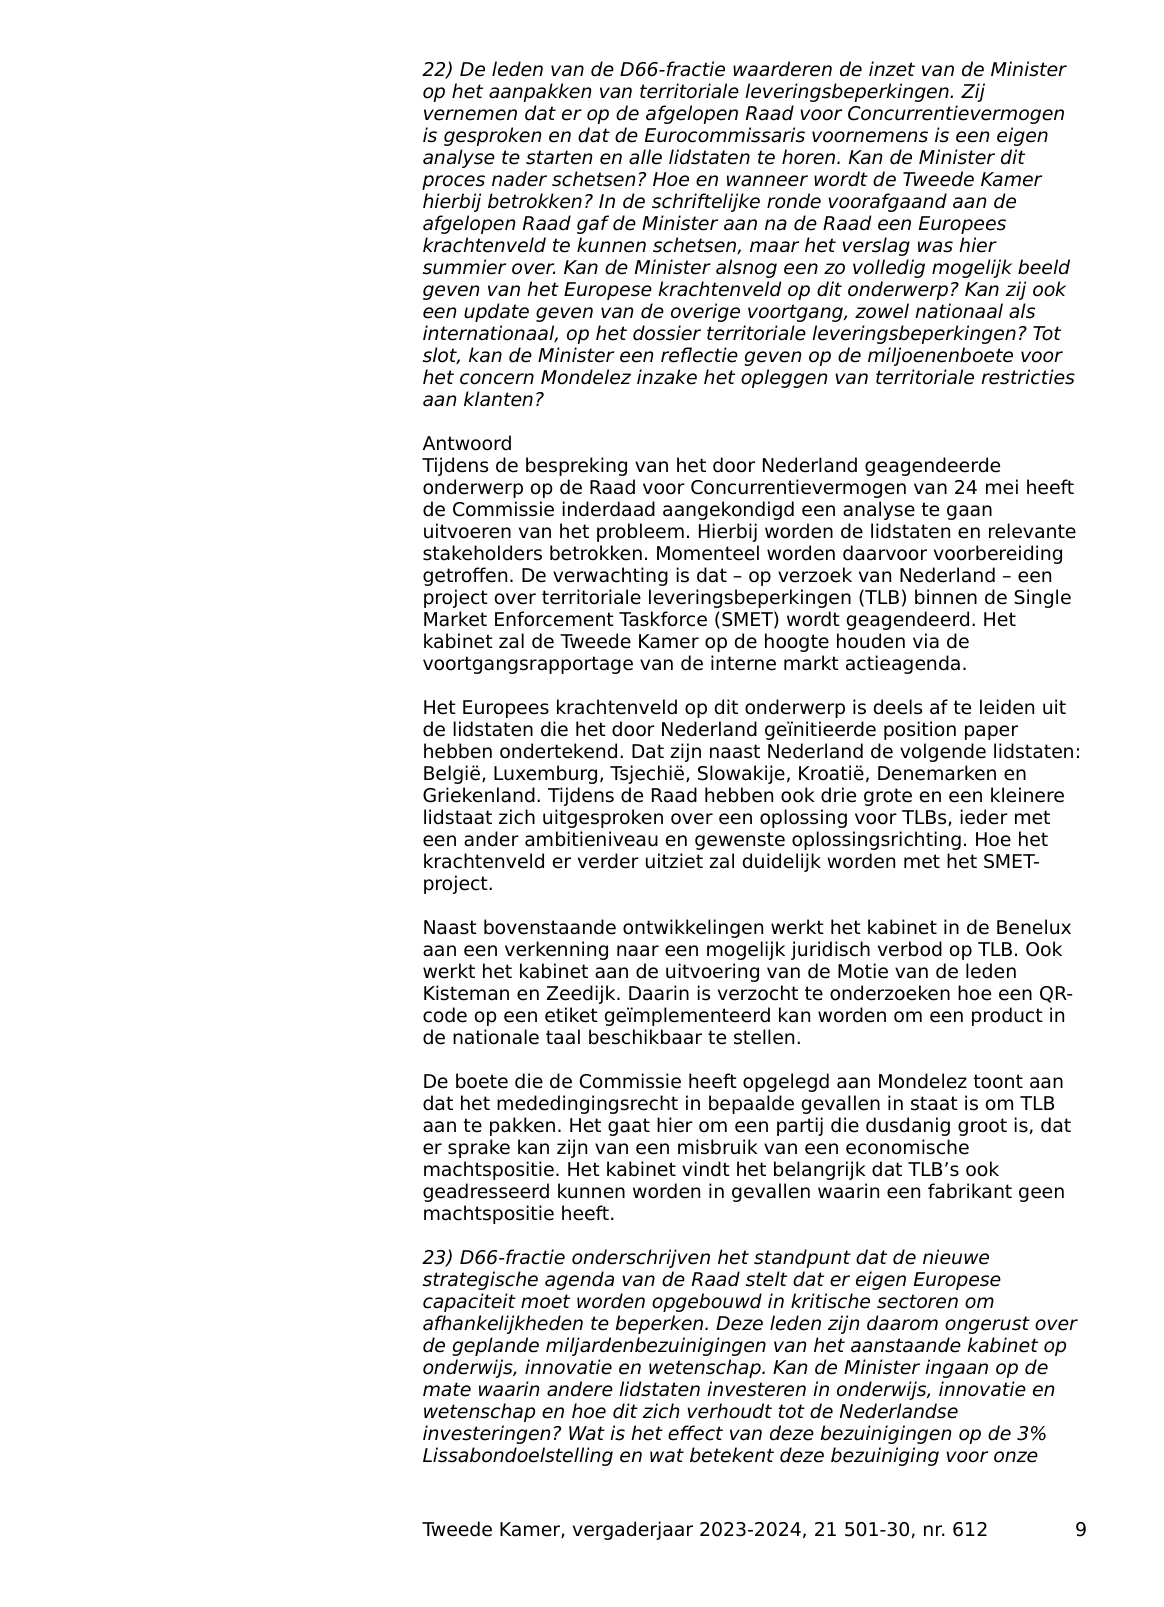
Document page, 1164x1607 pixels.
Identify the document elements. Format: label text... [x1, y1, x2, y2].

text Tijdens de bespreking van het door Nederland geagendeerde onderwerp op de Raad voor Concurrentievermogen van 24 mei heeft de Commissie inderdaad aangekondigd een analyse te gaan uitvoeren van het probleem. Hierbij worden de lidstaten en relevante stakeholders betrokken. Momenteel worden daarvoor voorbereiding getroffen. De verwachting is dat – op verzoek van Nederland – een project over territoriale leveringsbeperkingen (TLB) binnen de Single Market Enforcement Taskforce (SMET) wordt geagendeerd. Het kabinet zal de Tweede Kamer op de hoogte houden via de voortgangsrapportage van de interne markt actieagenda. [422, 455, 1087, 675]
text Het Europees krachtenveld op dit onderwerp is deels af te leiden uit de lidstaten die het door Nederland geïnitieerde position paper hebben ondertekend. Dat zijn naast Nederland de volgende lidstaten: België, Luxemburg, Tsjechië, Slowakije, Kroatië, Denemarken en Griekenland. Tijdens de Raad hebben ook drie grote en een kleinere lidstaat zich uitgesproken over een oplossing voor TLBs, ieder met een ander ambitieniveau en gewenste oplossingsrichting. Hoe het krachtenveld er verder uitziet zal duidelijk worden met het SMET-project. [422, 697, 1087, 895]
text 23) D66-fractie onderschrijven het standpunt dat de nieuwe strategische agenda van de Raad stelt dat er eigen Europese capaciteit moet worden opgebouwd in kritische sectoren om afhankelijkheden te beperken. Deze leden zijn daarom ongerust over de geplande miljardenbezuinigingen van het aanstaande kabinet op onderwijs, innovatie en wetenschap. Kan de Minister ingaan op de mate waarin andere lidstaten investeren in onderwijs, innovatie en wetenschap en hoe dit zich verhoudt tot de Nederlandse investeringen? Wat is het effect van deze bezuinigingen op de 3% Lissabondoelstelling en wat betekent deze bezuiniging voor onze [422, 1247, 1087, 1467]
text Antwoord [422, 433, 1087, 455]
text Naast bovenstaande ontwikkelingen werkt het kabinet in de Benelux aan een verkenning naar een mogelijk juridisch verbod op TLB. Ook werkt het kabinet aan de uitvoering van de Motie van de leden Kisteman en Zeedijk. Daarin is verzocht te onderzoeken hoe een QR-code op een etiket geïmplementeerd kan worden om een product in de nationale taal beschikbaar te stellen. [422, 917, 1087, 1049]
text 22) De leden van de D66-fractie waarderen de inzet van de Minister op het aanpakken van territoriale leveringsbeperkingen. Zij vernemen dat er op de afgelopen Raad voor Concurrentievermogen is gesproken en dat de Eurocommissaris voornemens is een eigen analyse te starten en alle lidstaten te horen. Kan de Minister dit proces nader schetsen? Hoe en wanneer wordt de Tweede Kamer hierbij betrokken? In de schriftelijke ronde voorafgaand aan de afgelopen Raad gaf de Minister aan na de Raad een Europees krachtenveld te kunnen schetsen, maar het verslag was hier summier over. Kan de Minister alsnog een zo volledig mogelijk beeld geven van het Europese krachtenveld op dit onderwerp? Kan zij ook een update geven van de overige voortgang, zowel nationaal als internationaal, op het dossier territoriale leveringsbeperkingen? Tot slot, kan de Minister een reflectie geven op de miljoenenboete voor het concern Mondelez inzake het opleggen van territoriale restricties aan klanten? [422, 59, 1087, 411]
text De boete die de Commissie heeft opgelegd aan Mondelez toont aan dat het mededingingsrecht in bepaalde gevallen in staat is om TLB aan te pakken. Het gaat hier om een partij die dusdanig groot is, dat er sprake kan zijn van een misbruik van een economische machtspositie. Het kabinet vindt het belangrijk dat TLB’s ook geadresseerd kunnen worden in gevallen waarin een fabrikant geen machtspositie heeft. [422, 1071, 1087, 1225]
